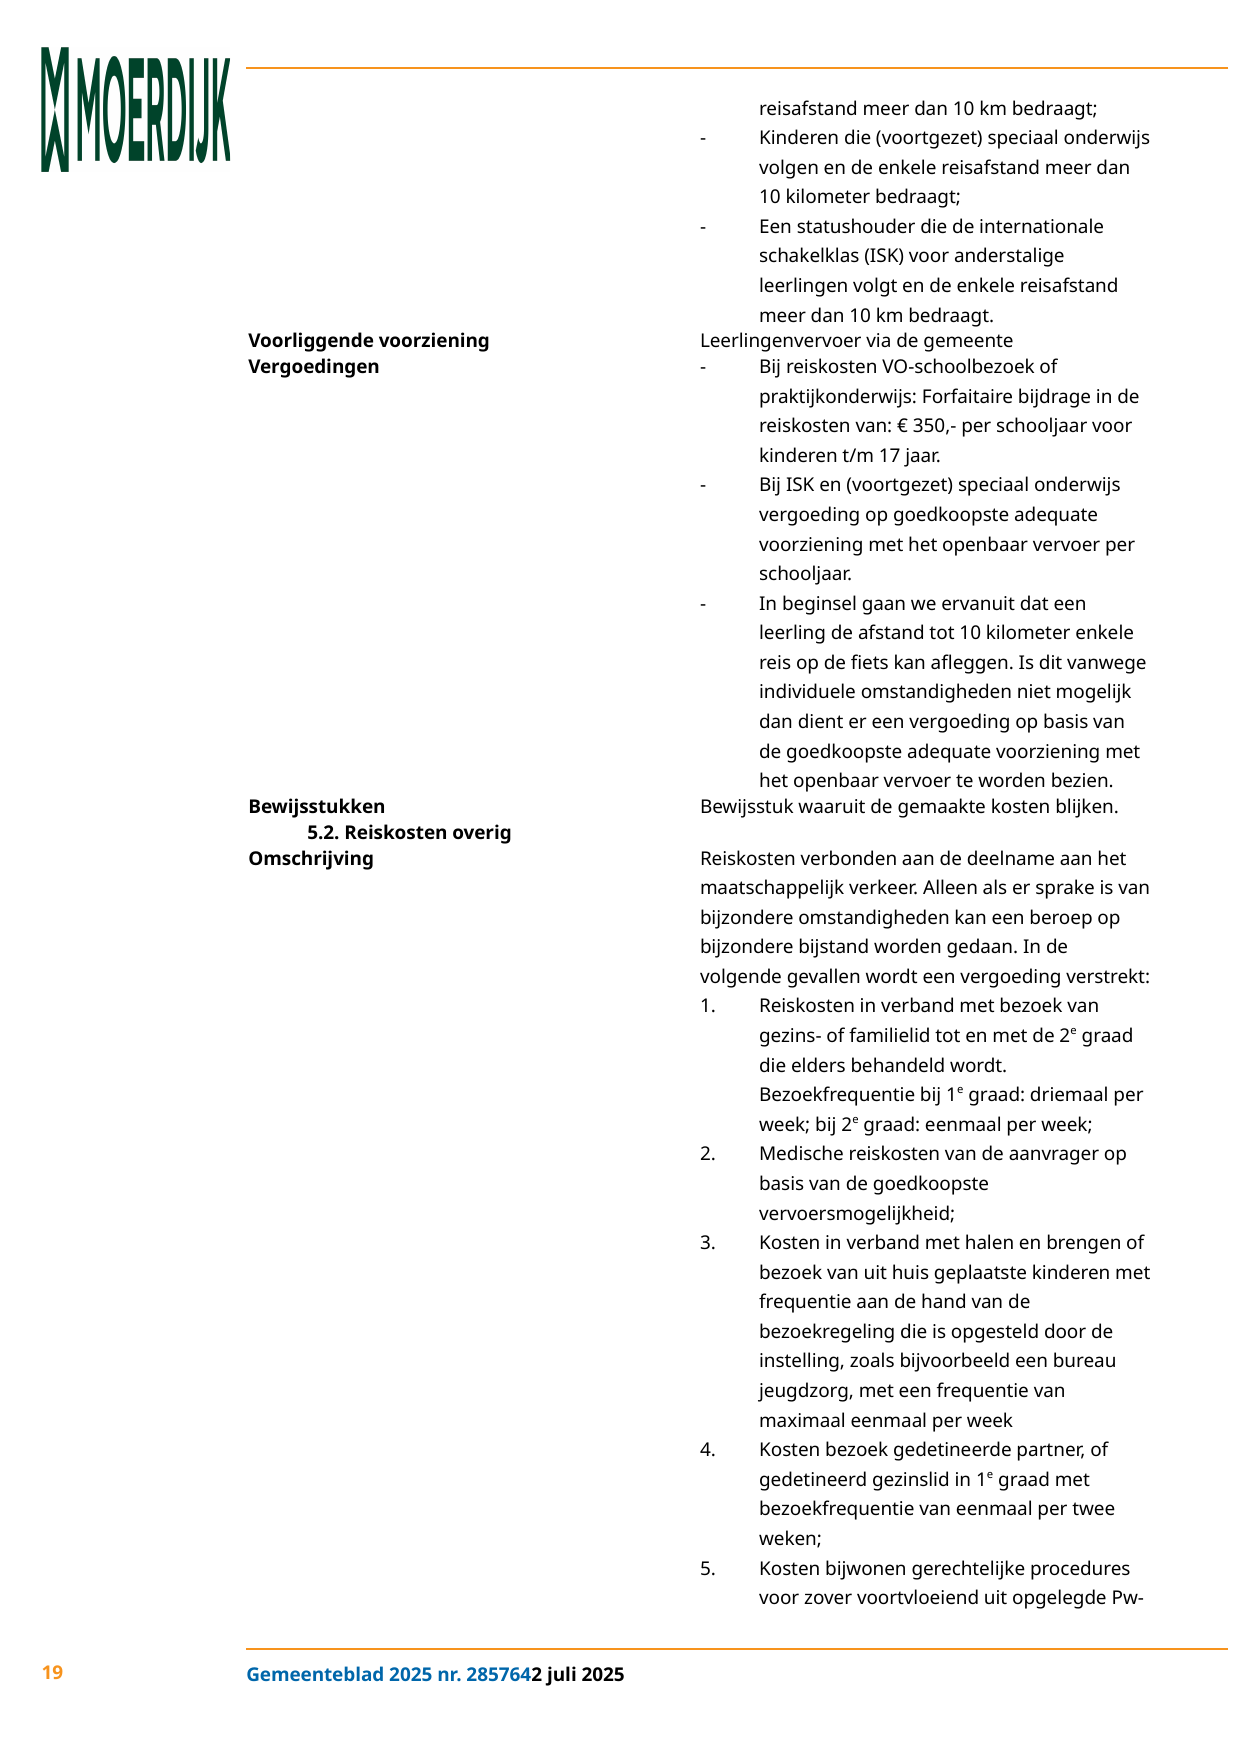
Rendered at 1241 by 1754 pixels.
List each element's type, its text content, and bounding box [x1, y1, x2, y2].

table_cell Bewijsstukken [248, 793, 700, 819]
table_cell reisafstand meer dan 10 km bedraagt; Kinderen die (voortgezet) speciaal onderwijs volgen en de enkele reisafstand meer dan 10 kilometer bedraagt; Een statushouder die de internationale schakelklas (ISK) voor anderstalige leerlingen volgt en de enkele reisafstand meer dan 10 km bedraagt. [700, 95, 1152, 328]
table_cell 5.2. Reiskosten overig [248, 819, 1152, 845]
table_cell Bij reiskosten VO-schoolbezoek of praktijkonderwijs: Forfaitaire bijdrage in de reiskosten van: € 350,- per schooljaar voor kinderen t/m 17 jaar. Bij ISK en (voortgezet) speciaal onderwijs vergoeding op goedkoopste adequate voorziening met het openbaar vervoer per schooljaar. In beginsel gaan we ervanuit dat een leerling de afstand tot 10 kilometer enkele reis op de fiets kan afleggen. Is dit vanwege individuele omstandigheden niet mogelijk dan dient er een vergoeding op basis van de goedkoopste adequate voorziening met het openbaar vervoer te worden bezien. [700, 353, 1152, 793]
table_cell [248, 95, 700, 328]
table_cell Leerlingenvervoer via de gemeente [700, 328, 1152, 353]
table_cell Omschrijving [248, 845, 700, 1610]
table_cell Reiskosten verbonden aan de deelname aan het maatschappelijk verkeer. Alleen als er sprake is van bijzondere omstandigheden kan een beroep op bijzondere bijstand worden gedaan. In de volgende gevallen wordt een vergoeding verstrekt: Reiskosten in verband met bezoek van gezins- of familielid tot en met de 2e graad die elders behandeld wordt. Bezoekfrequentie bij 1e graad: driemaal per week; bij 2e graad: eenmaal per week; Medische reiskosten van de aanvrager op basis van de goedkoopste vervoersmogelijkheid; Kosten in verband met halen en brengen of bezoek van uit huis geplaatste kinderen met frequentie aan de hand van de bezoekregeling die is opgesteld door de instelling, zoals bijvoorbeeld een bureau jeugdzorg, met een frequentie van maximaal eenmaal per week Kosten bezoek gedetineerde partner, of gedetineerd gezinslid in 1e graad met bezoekfrequentie van eenmaal per twee weken; Kosten bijwonen gerechtelijke procedures voor zover voortvloeiend uit opgelegde Pw- [700, 845, 1152, 1610]
picture [41, 47, 231, 172]
table_cell Vergoedingen [248, 353, 700, 793]
table_cell Voorliggende voorziening [248, 328, 700, 353]
table_cell Bewijsstuk waaruit de gemaakte kosten blijken. [700, 793, 1152, 819]
